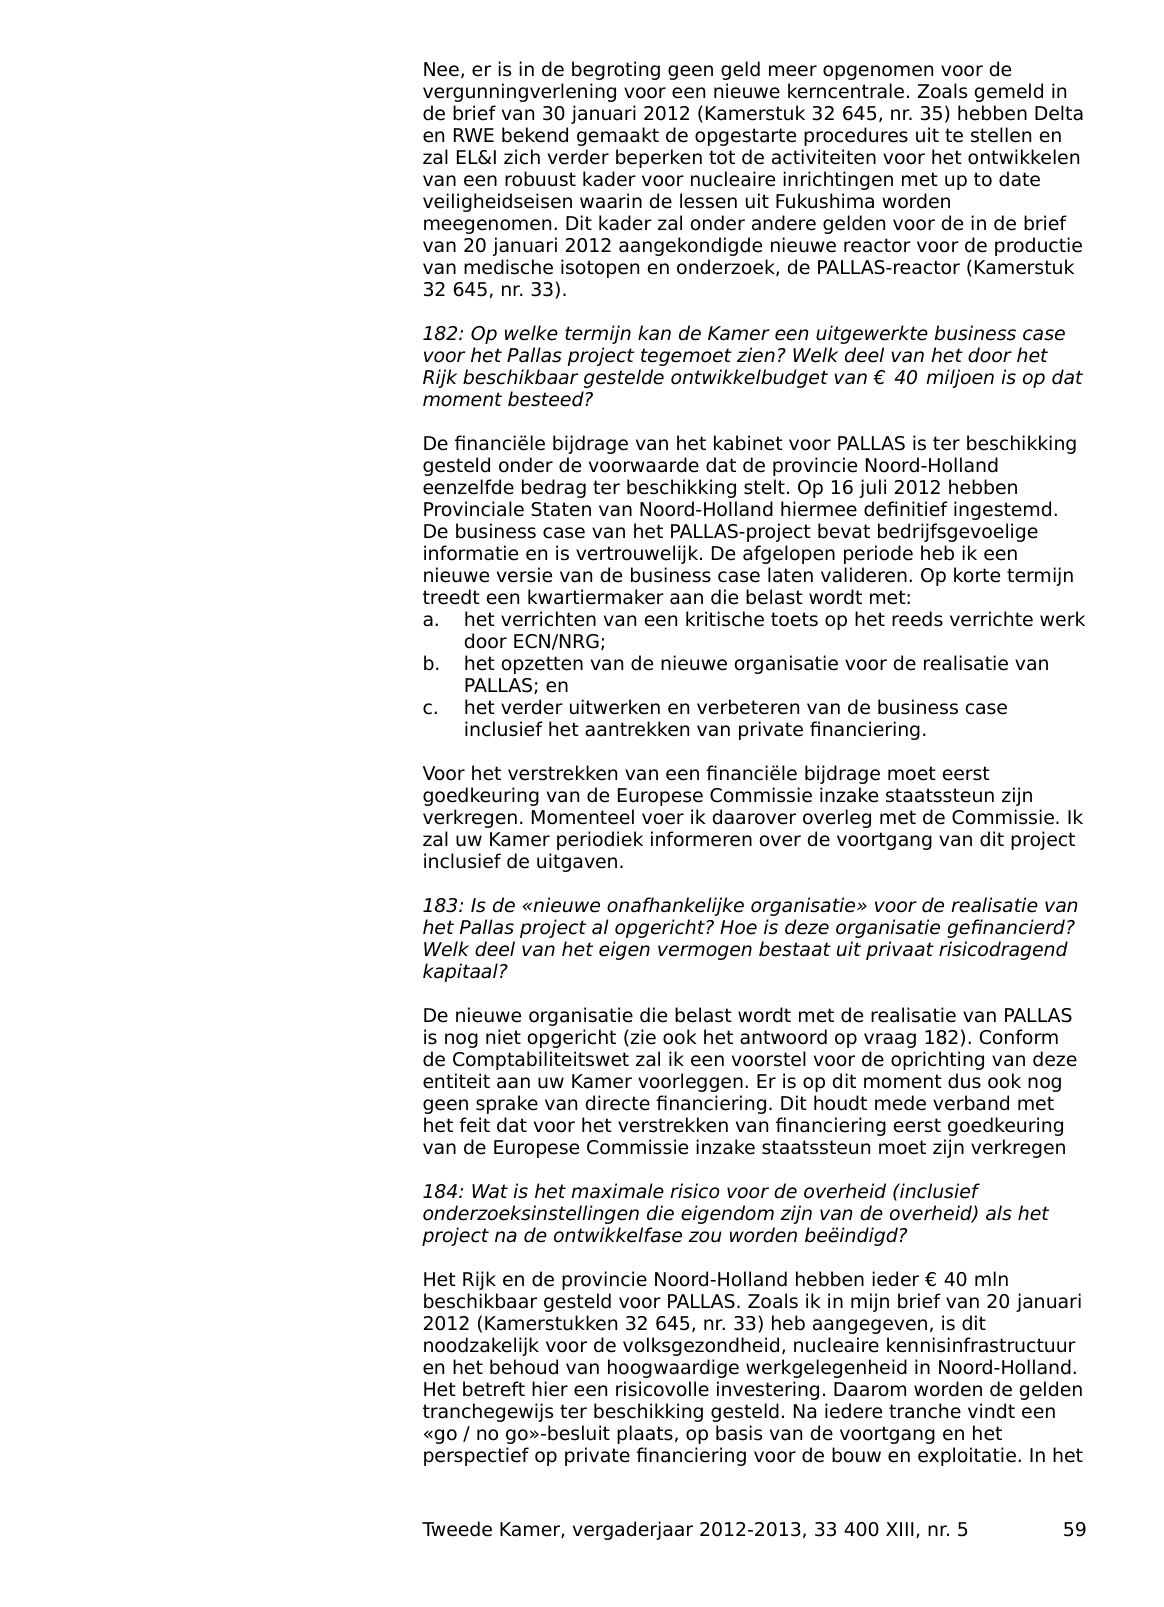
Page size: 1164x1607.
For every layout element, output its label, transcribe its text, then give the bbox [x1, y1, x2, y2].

text 184: Wat is het maximale risico voor de overheid (inclusief onderzoeksinstellingen die eigendom zijn van de overheid) als het project na de ontwikkelfase zou worden beëindigd? [422, 1181, 1087, 1247]
text b. het opzetten van de nieuwe organisatie voor de realisatie van PALLAS; en [422, 653, 1087, 697]
text a. het verrichten van een kritische toets op het reeds verrichte werk door ECN/NRG; [422, 609, 1087, 653]
text De financiële bijdrage van het kabinet voor PALLAS is ter beschikking gesteld onder de voorwaarde dat de provincie Noord-Holland eenzelfde bedrag ter beschikking stelt. Op 16 juli 2012 hebben Provinciale Staten van Noord-Holland hiermee definitief ingestemd. [422, 433, 1087, 521]
text Het Rijk en de provincie Noord-Holland hebben ieder € 40 mln beschikbaar gesteld voor PALLAS. Zoals ik in mijn brief van 20 januari 2012 (Kamerstukken 32 645, nr. 33) heb aangegeven, is dit noodzakelijk voor de volksgezondheid, nucleaire kennisinfrastructuur en het behoud van hoogwaardige werkgelegenheid in Noord-Holland. Het betreft hier een risicovolle investering. Daarom worden de gelden tranchegewijs ter beschikking gesteld. Na iedere tranche vindt een «go / no go»-besluit plaats, op basis van de voortgang en het perspectief op private financiering voor de bouw en exploitatie. In het [422, 1269, 1087, 1467]
text c. het verder uitwerken en verbeteren van de business case inclusief het aantrekken van private financiering. [422, 697, 1087, 741]
text Nee, er is in de begroting geen geld meer opgenomen voor de vergunningverlening voor een nieuwe kerncentrale. Zoals gemeld in de brief van 30 januari 2012 (Kamerstuk 32 645, nr. 35) hebben Delta en RWE bekend gemaakt de opgestarte procedures uit te stellen en zal EL&I zich verder beperken tot de activiteiten voor het ontwikkelen van een robuust kader voor nucleaire inrichtingen met up to date veiligheidseisen waarin de lessen uit Fukushima worden meegenomen. Dit kader zal onder andere gelden voor de in de brief van 20 januari 2012 aangekondigde nieuwe reactor voor de productie van medische isotopen en onderzoek, de PALLAS-reactor (Kamerstuk 32 645, nr. 33). [422, 59, 1087, 301]
text Voor het verstrekken van een financiële bijdrage moet eerst goedkeuring van de Europese Commissie inzake staatssteun zijn verkregen. Momenteel voer ik daarover overleg met de Commissie. Ik zal uw Kamer periodiek informeren over de voortgang van dit project inclusief de uitgaven. [422, 763, 1087, 873]
text 183: Is de «nieuwe onafhankelijke organisatie» voor de realisatie van het Pallas project al opgericht? Hoe is deze organisatie gefinancierd? Welk deel van het eigen vermogen bestaat uit privaat risicodragend kapitaal? [422, 895, 1087, 983]
text 182: Op welke termijn kan de Kamer een uitgewerkte business case voor het Pallas project tegemoet zien? Welk deel van het door het Rijk beschikbaar gestelde ontwikkelbudget van € 40 miljoen is op dat moment besteed? [422, 323, 1087, 411]
text De business case van het PALLAS-project bevat bedrijfsgevoelige informatie en is vertrouwelijk. De afgelopen periode heb ik een nieuwe versie van de business case laten valideren. Op korte termijn treedt een kwartiermaker aan die belast wordt met: [422, 521, 1087, 609]
text De nieuwe organisatie die belast wordt met de realisatie van PALLAS is nog niet opgericht (zie ook het antwoord op vraag 182). Conform de Comptabiliteitswet zal ik een voorstel voor de oprichting van deze entiteit aan uw Kamer voorleggen. Er is op dit moment dus ook nog geen sprake van directe financiering. Dit houdt mede verband met het feit dat voor het verstrekken van financiering eerst goedkeuring van de Europese Commissie inzake staatssteun moet zijn verkregen [422, 1005, 1087, 1159]
